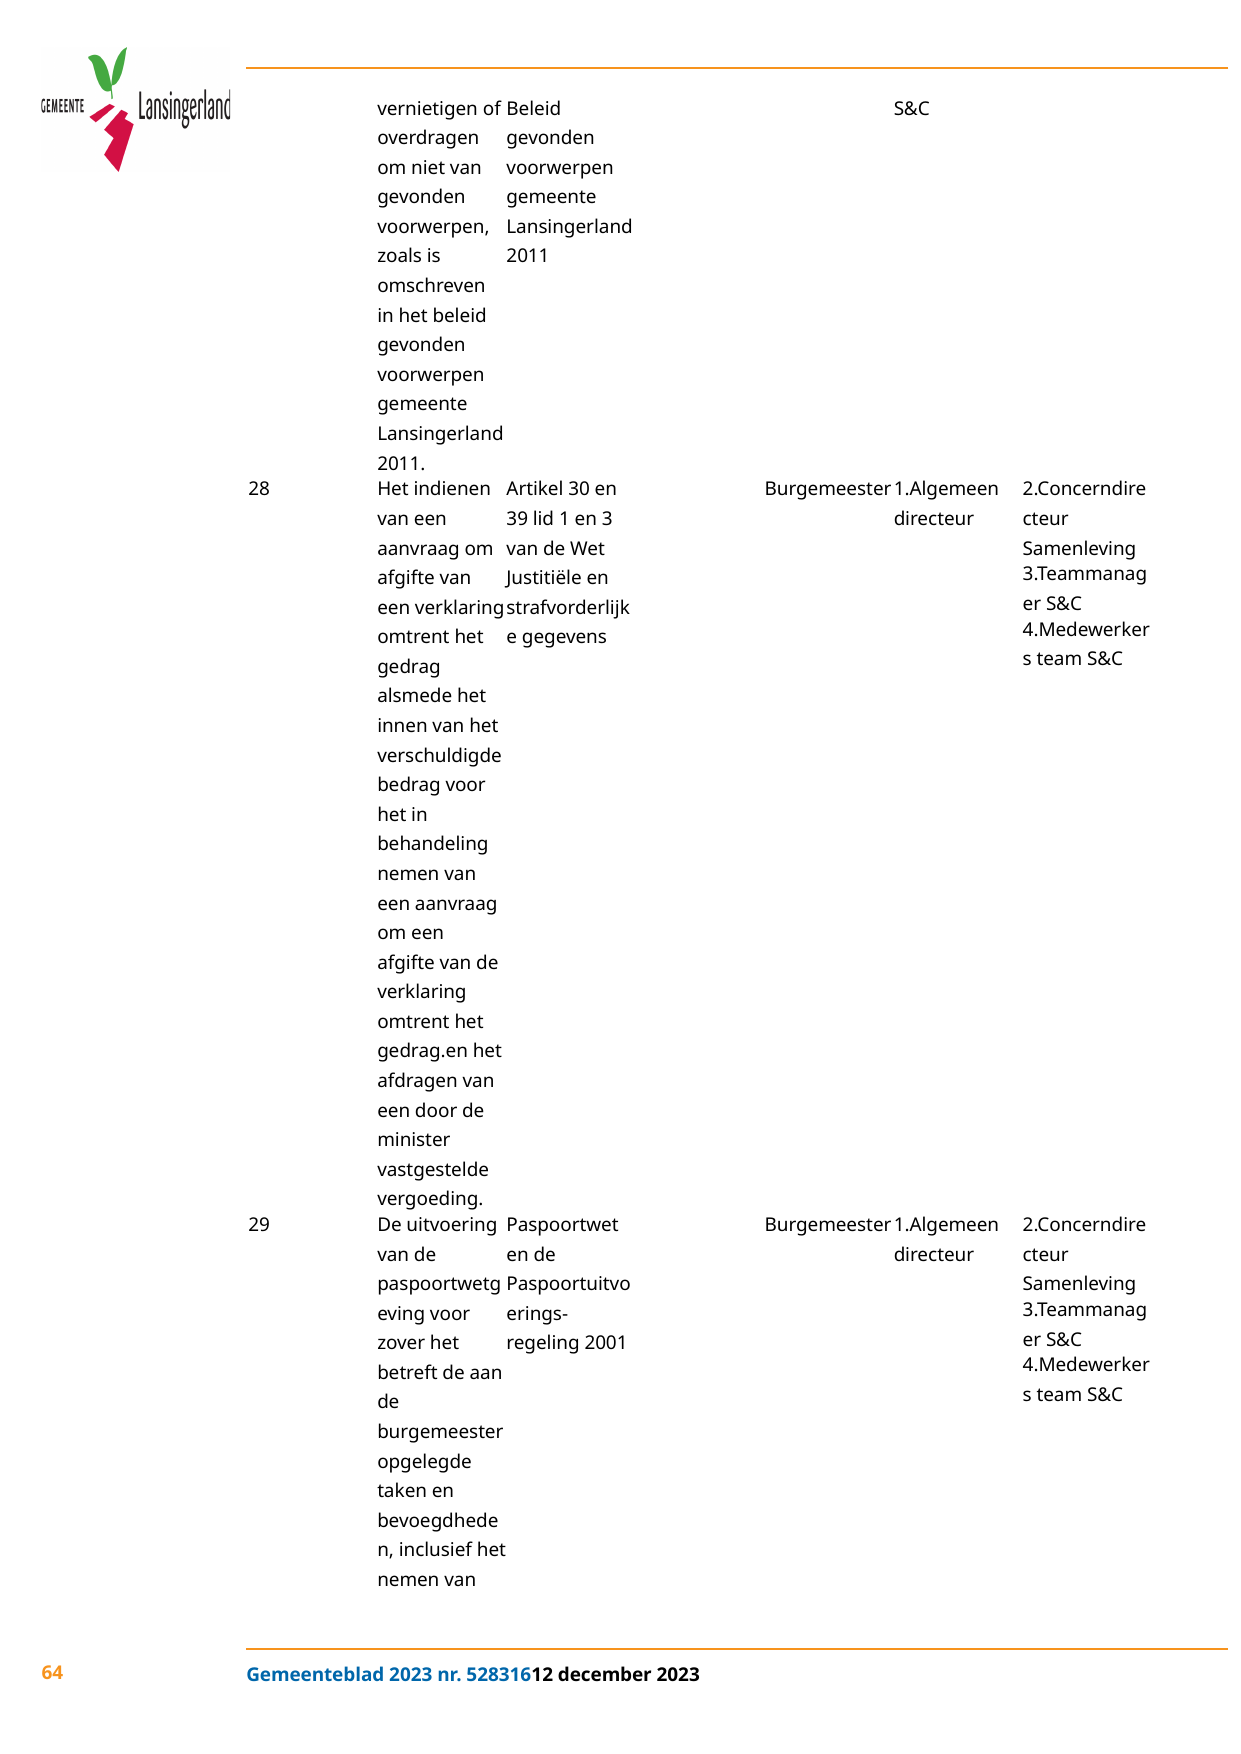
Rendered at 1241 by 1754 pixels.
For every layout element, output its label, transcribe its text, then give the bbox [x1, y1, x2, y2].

table_cell Burgemeester [764, 1211, 893, 1592]
table_cell vernietigen of overdragen om niet van gevonden voorwerpen, zoals is omschreven in het beleid gevonden voorwerpen gemeente Lansingerland 2011. [377, 95, 506, 476]
table_cell 2.Concerndirecteur Samenleving [1023, 1211, 1152, 1296]
table_cell 4.Medewerkers team S&C [1023, 1351, 1152, 1592]
table_cell 2.Concerndirecteur Samenleving [1023, 476, 1152, 560]
table_cell [635, 476, 764, 1211]
table_cell 1.Algemeen directeur [894, 476, 1022, 1211]
table_cell 3.Teammanager S&C [1023, 1296, 1152, 1351]
table_cell S&C [894, 95, 1022, 476]
table_cell [635, 95, 764, 476]
table_cell 4.Medewerkers team S&C [1023, 616, 1152, 1211]
table_cell [764, 95, 893, 476]
table_cell 28 [248, 476, 377, 1211]
table_cell Beleid gevonden voorwerpen gemeente Lansingerland 2011 [506, 95, 635, 476]
table_cell Het indienen van een aanvraag om afgifte van een verklaring omtrent het gedrag alsmede het innen van het verschuldigde bedrag voor het in behandeling nemen van een aanvraag om een afgifte van de verklaring omtrent het gedrag.en het afdragen van een door de minister vastgestelde vergoeding. [377, 476, 506, 1211]
table_cell - [1023, 95, 1152, 476]
table_cell 1.Algemeen directeur [894, 1211, 1022, 1592]
table_cell 3.Teammanager S&C [1023, 560, 1152, 616]
table_cell Burgemeester [764, 476, 893, 1211]
table_cell Paspoortwet en de Paspoortuitvoerings-regeling 2001 [506, 1211, 635, 1592]
table_cell De uitvoering van de paspoortwetgeving voor zover het betreft de aan de burgemeester opgelegde taken en bevoegdheden, inclusief het nemen van [377, 1211, 506, 1592]
table_cell Artikel 30 en 39 lid 1 en 3 van de Wet Justitiële en strafvorderlijke gegevens [506, 476, 635, 1211]
table_cell [248, 95, 377, 476]
picture [41, 47, 231, 172]
table_cell 29 [248, 1211, 377, 1592]
table_cell [635, 1211, 764, 1592]
